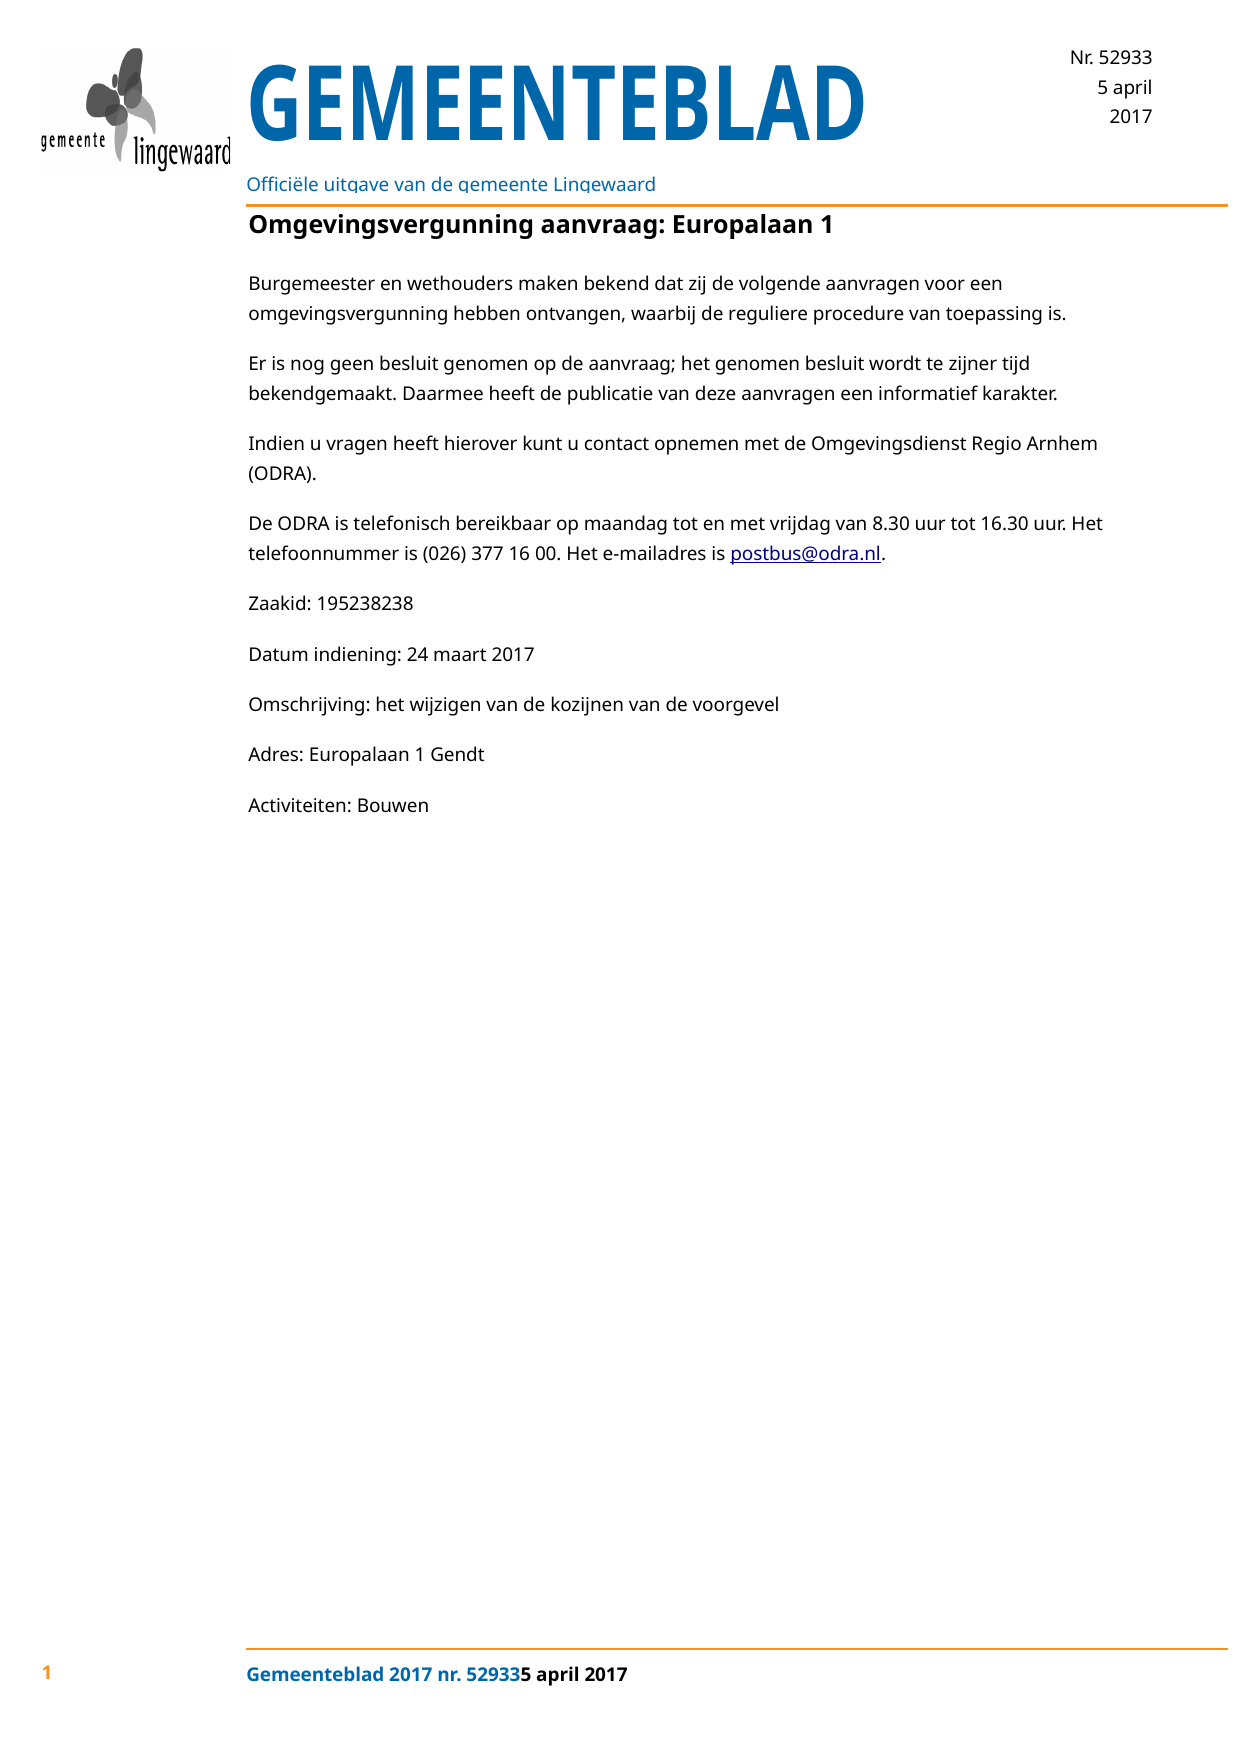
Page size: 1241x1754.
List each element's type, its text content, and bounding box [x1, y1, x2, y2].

picture [41, 47, 231, 172]
text Datum indiening: 24 maart 2017 [248, 641, 1152, 666]
text Adres: Europalaan 1 Gendt [248, 742, 1152, 767]
text Zaakid: 195238238 [248, 590, 1152, 616]
text Burgemeester en wethouders maken bekend dat zij de volgende aanvragen voor een omgevingsvergunning hebben ontvangen, waarbij de reguliere procedure van toepassing is. [248, 270, 1152, 326]
text Er is nog geen besluit genomen op de aanvraag; het genomen besluit wordt te zijner tijd bekendgemaakt. Daarmee heeft de publicatie van deze aanvragen een informatief karakter. [248, 350, 1152, 406]
text Activiteiten: Bouwen [248, 792, 1152, 818]
text De ODRA is telefonisch bereikbaar op maandag tot en met vrijdag van 8.30 uur tot 16.30 uur. Het telefoonnummer is (026) 377 16 00. Het e-mailadres is postbus@odra.nl. [248, 510, 1152, 566]
text Omgevingsvergunning aanvraag: Europalaan 1 [248, 207, 1152, 241]
text Omschrijving: het wijzigen van de kozijnen van de voorgevel [248, 691, 1152, 717]
text Indien u vragen heeft hierover kunt u contact opnemen met de Omgevingsdienst Regio Arnhem (ODRA). [248, 430, 1152, 486]
